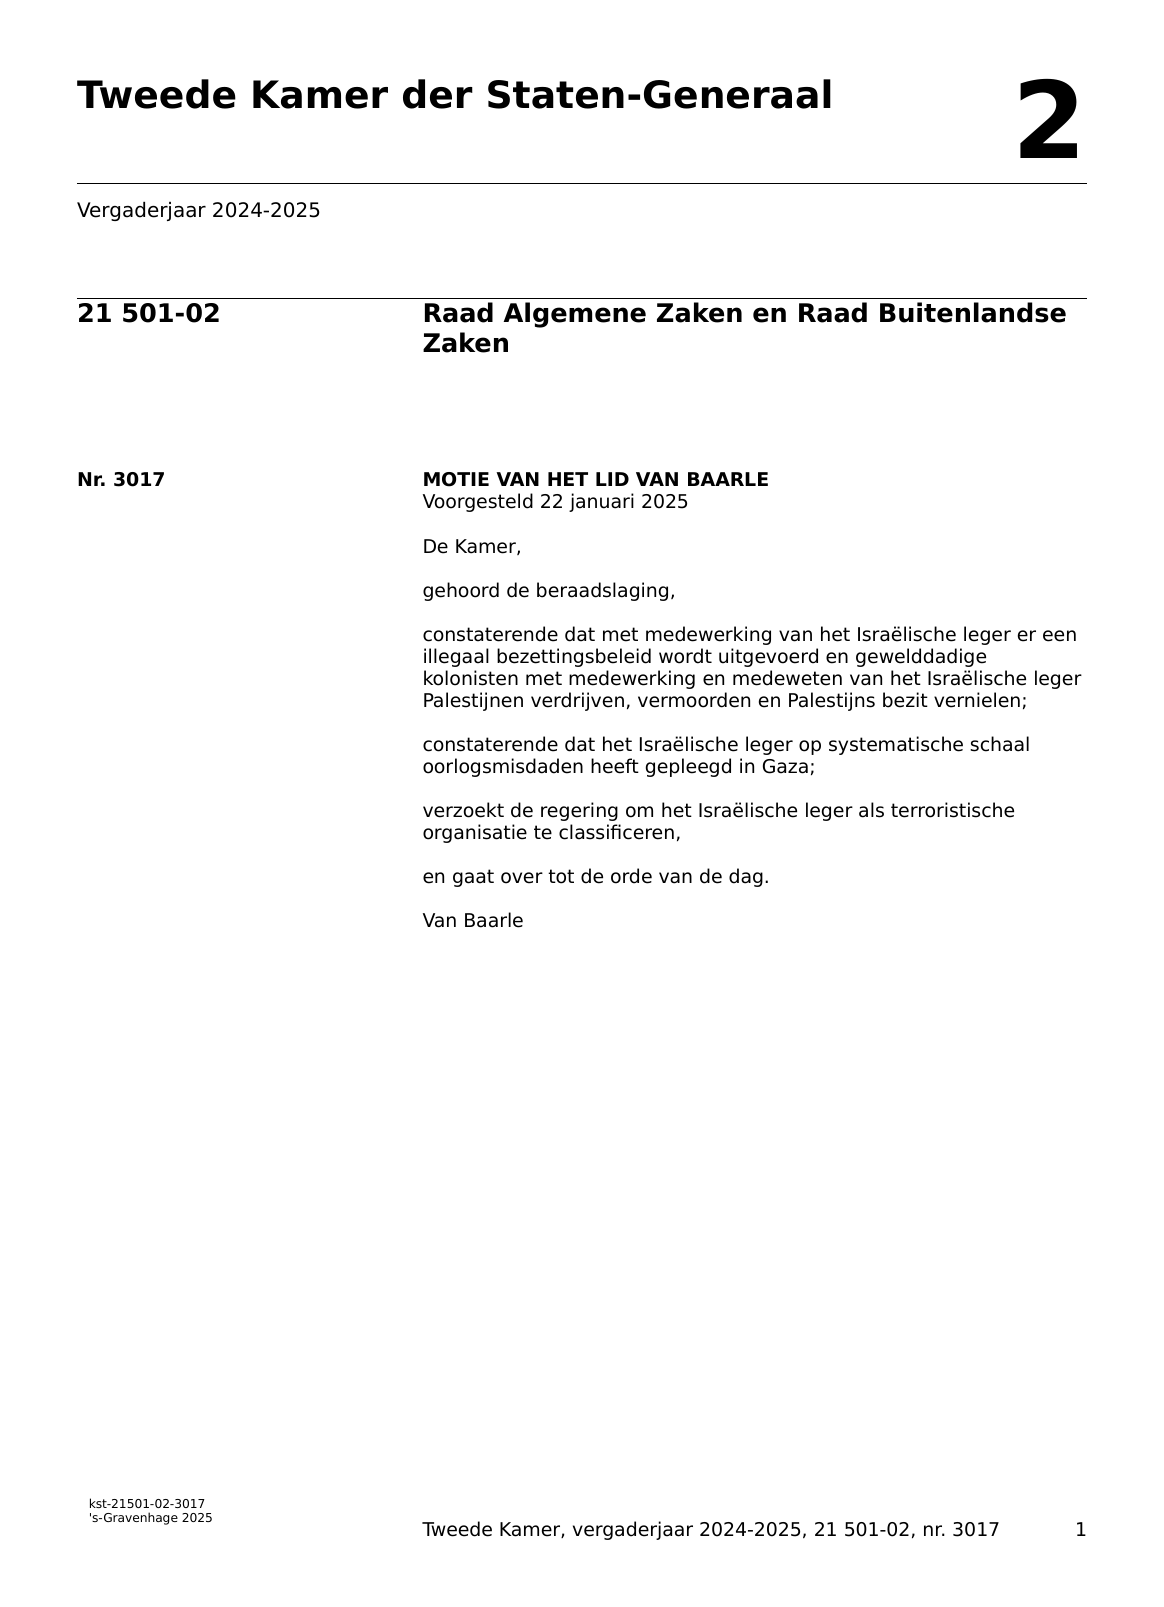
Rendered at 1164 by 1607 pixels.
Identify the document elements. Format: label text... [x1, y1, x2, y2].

text verzoekt de regering om het Israëlische leger als terroristische organisatie te classificeren, [422, 800, 1087, 844]
text 's-Gravenhage 2025 [88, 1511, 323, 1525]
text en gaat over tot de orde van de dag. [422, 866, 1087, 888]
subtitle Nr. 3017 MOTIE VAN HET LID VAN BAARLE [77, 469, 1087, 491]
text De Kamer, [422, 536, 1087, 557]
text constaterende dat het Israëlische leger op systematische schaal oorlogsmisdaden heeft gepleegd in Gaza; [422, 734, 1087, 778]
text constaterende dat met medewerking van het Israëlische leger er een illegaal bezettingsbeleid wordt uitgevoerd en gewelddadige kolonisten met medewerking en medeweten van het Israëlische leger Palestijnen verdrijven, vermoorden en Palestijns bezit vernielen; [422, 624, 1087, 712]
text Van Baarle [422, 910, 1087, 932]
table_header Tweede Kamer der Staten-Generaal [77, 59, 886, 183]
subtitle 21 501-02 Raad Algemene Zaken en Raad Buitenlandse Zaken [77, 299, 1087, 358]
text Voorgesteld 22 januari 2025 [422, 491, 1087, 513]
table_header 2 [886, 59, 1087, 183]
text gehoord de beraadslaging, [422, 580, 1087, 602]
text kst-21501-02-3017 [88, 1497, 323, 1511]
table_cell Vergaderjaar 2024-2025 [77, 184, 1087, 298]
